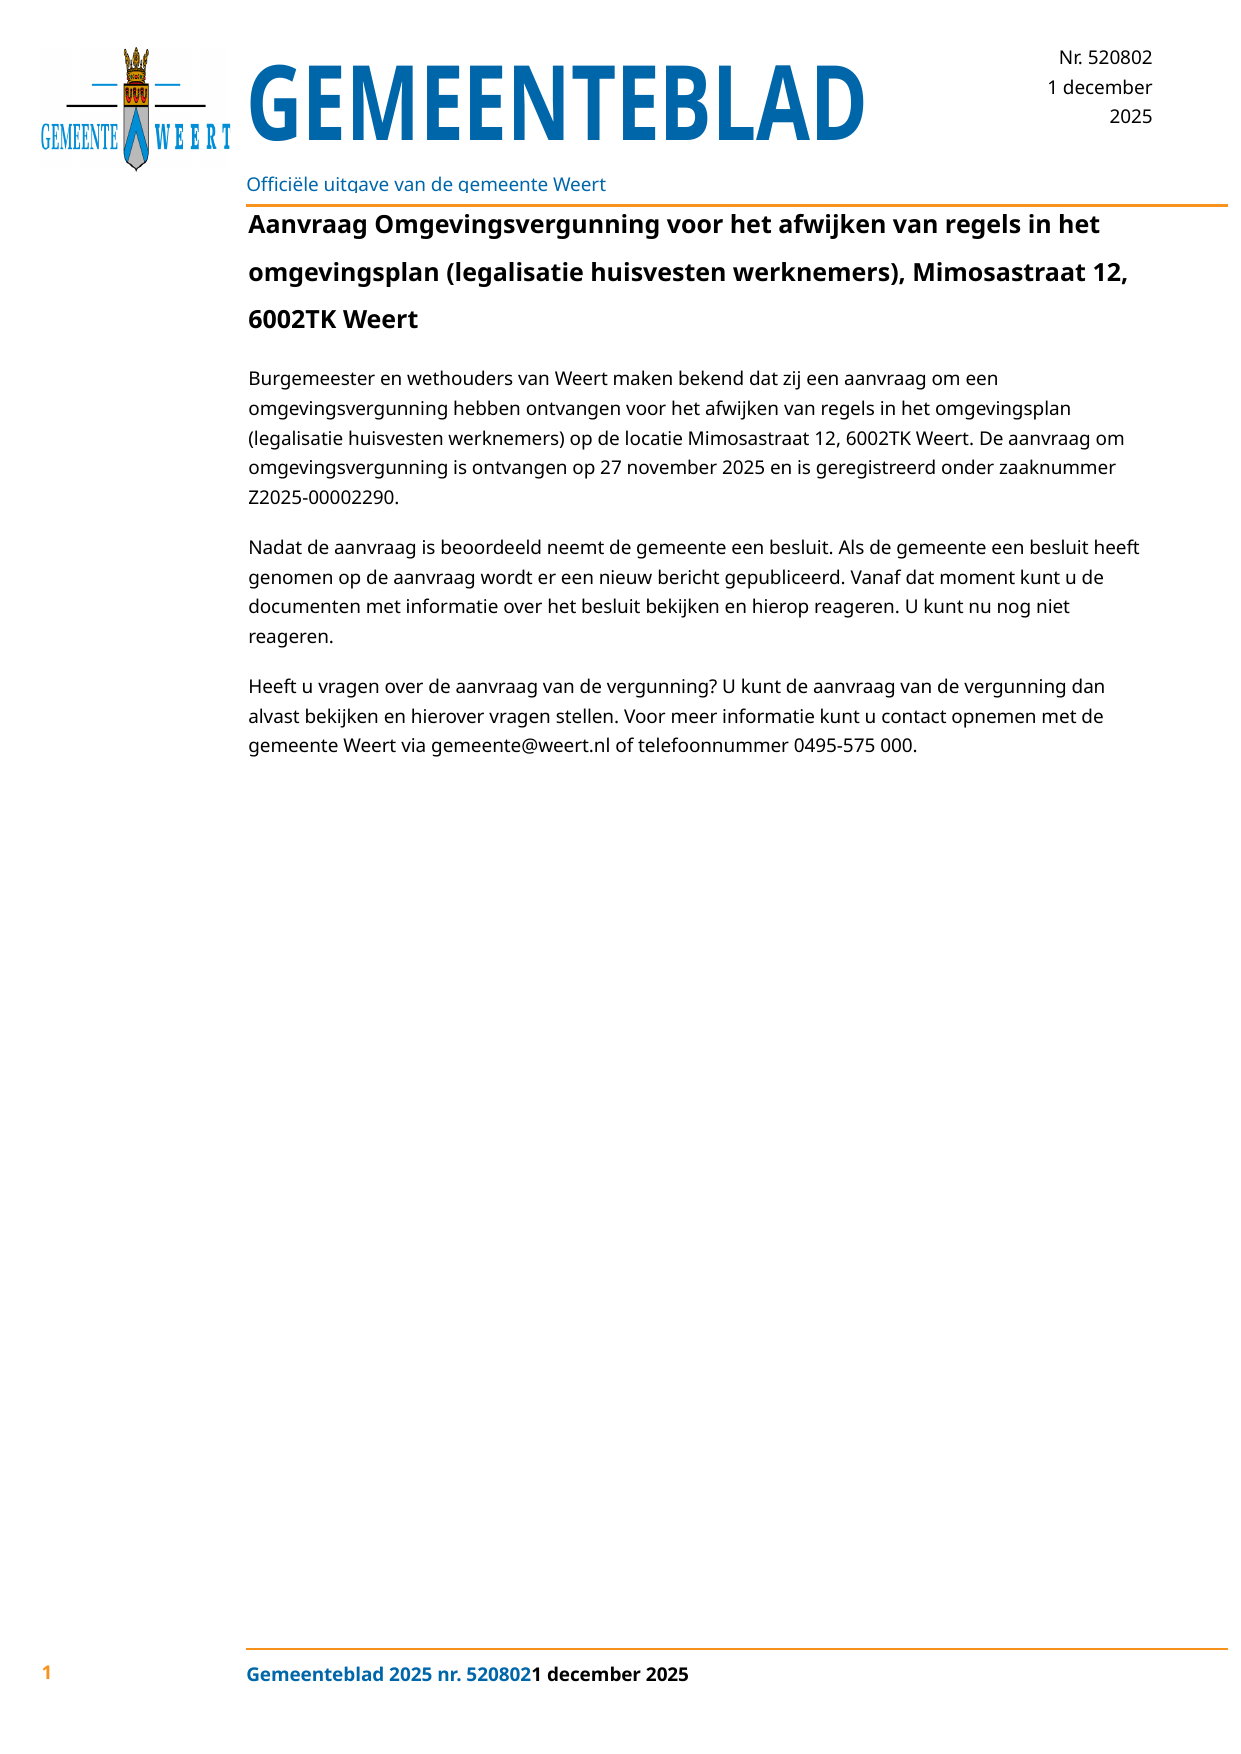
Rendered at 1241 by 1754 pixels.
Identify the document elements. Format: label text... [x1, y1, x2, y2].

picture [41, 47, 231, 172]
text Nadat de aanvraag is beoordeeld neemt de gemeente een besluit. Als de gemeente een besluit heeft genomen op de aanvraag wordt er een nieuw bericht gepubliceerd. Vanaf dat moment kunt u de documenten met informatie over het besluit bekijken en hierop reageren. U kunt nu nog niet reageren. [248, 534, 1152, 649]
text Aanvraag Omgevingsvergunning voor het afwijken van regels in het omgevingsplan (legalisatie huisvesten werknemers), Mimosastraat 12, 6002TK Weert [248, 207, 1152, 336]
text Burgemeester en wethouders van Weert maken bekend dat zij een aanvraag om een omgevingsvergunning hebben ontvangen voor het afwijken van regels in het omgevingsplan (legalisatie huisvesten werknemers) op de locatie Mimosastraat 12, 6002TK Weert. De aanvraag om omgevingsvergunning is ontvangen op 27 november 2025 en is geregistreerd onder zaaknummer Z2025-00002290. [248, 366, 1152, 509]
text Heeft u vragen over de aanvraag van de vergunning? U kunt de aanvraag van de vergunning dan alvast bekijken en hierover vragen stellen. Voor meer informatie kunt u contact opnemen met de gemeente Weert via gemeente@weert.nl of telefoonnummer 0495-575 000. [248, 673, 1152, 758]
